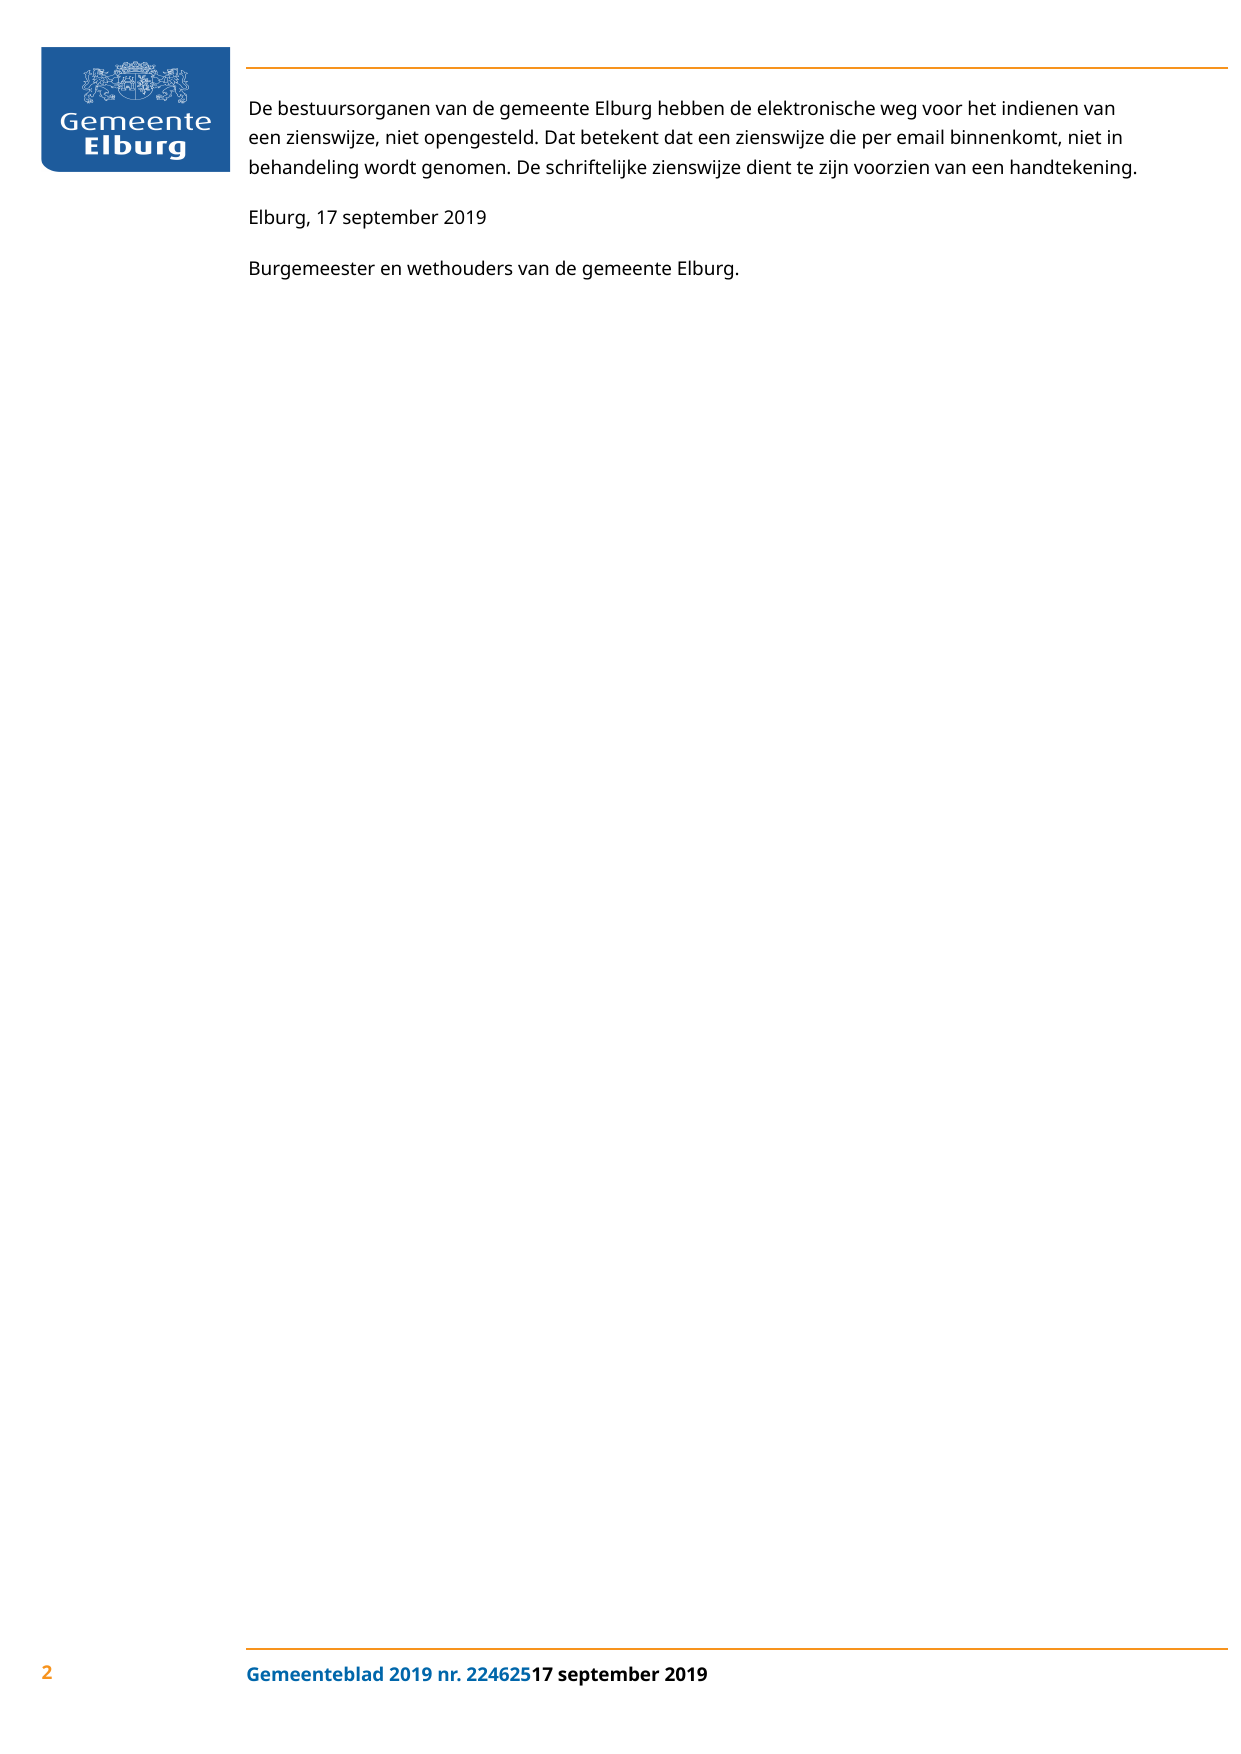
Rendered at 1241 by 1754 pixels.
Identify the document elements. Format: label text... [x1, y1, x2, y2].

text De bestuursorganen van de gemeente Elburg hebben de elektronische weg voor het indienen van een zienswijze, niet opengesteld. Dat betekent dat een zienswijze die per email binnenkomt, niet in behandeling wordt genomen. De schriftelijke zienswijze dient te zijn voorzien van een handtekening. [248, 95, 1152, 180]
picture [41, 47, 231, 172]
text Burgemeester en wethouders van de gemeente Elburg. [248, 255, 1152, 281]
text Elburg, 17 september 2019 [248, 204, 1152, 230]
